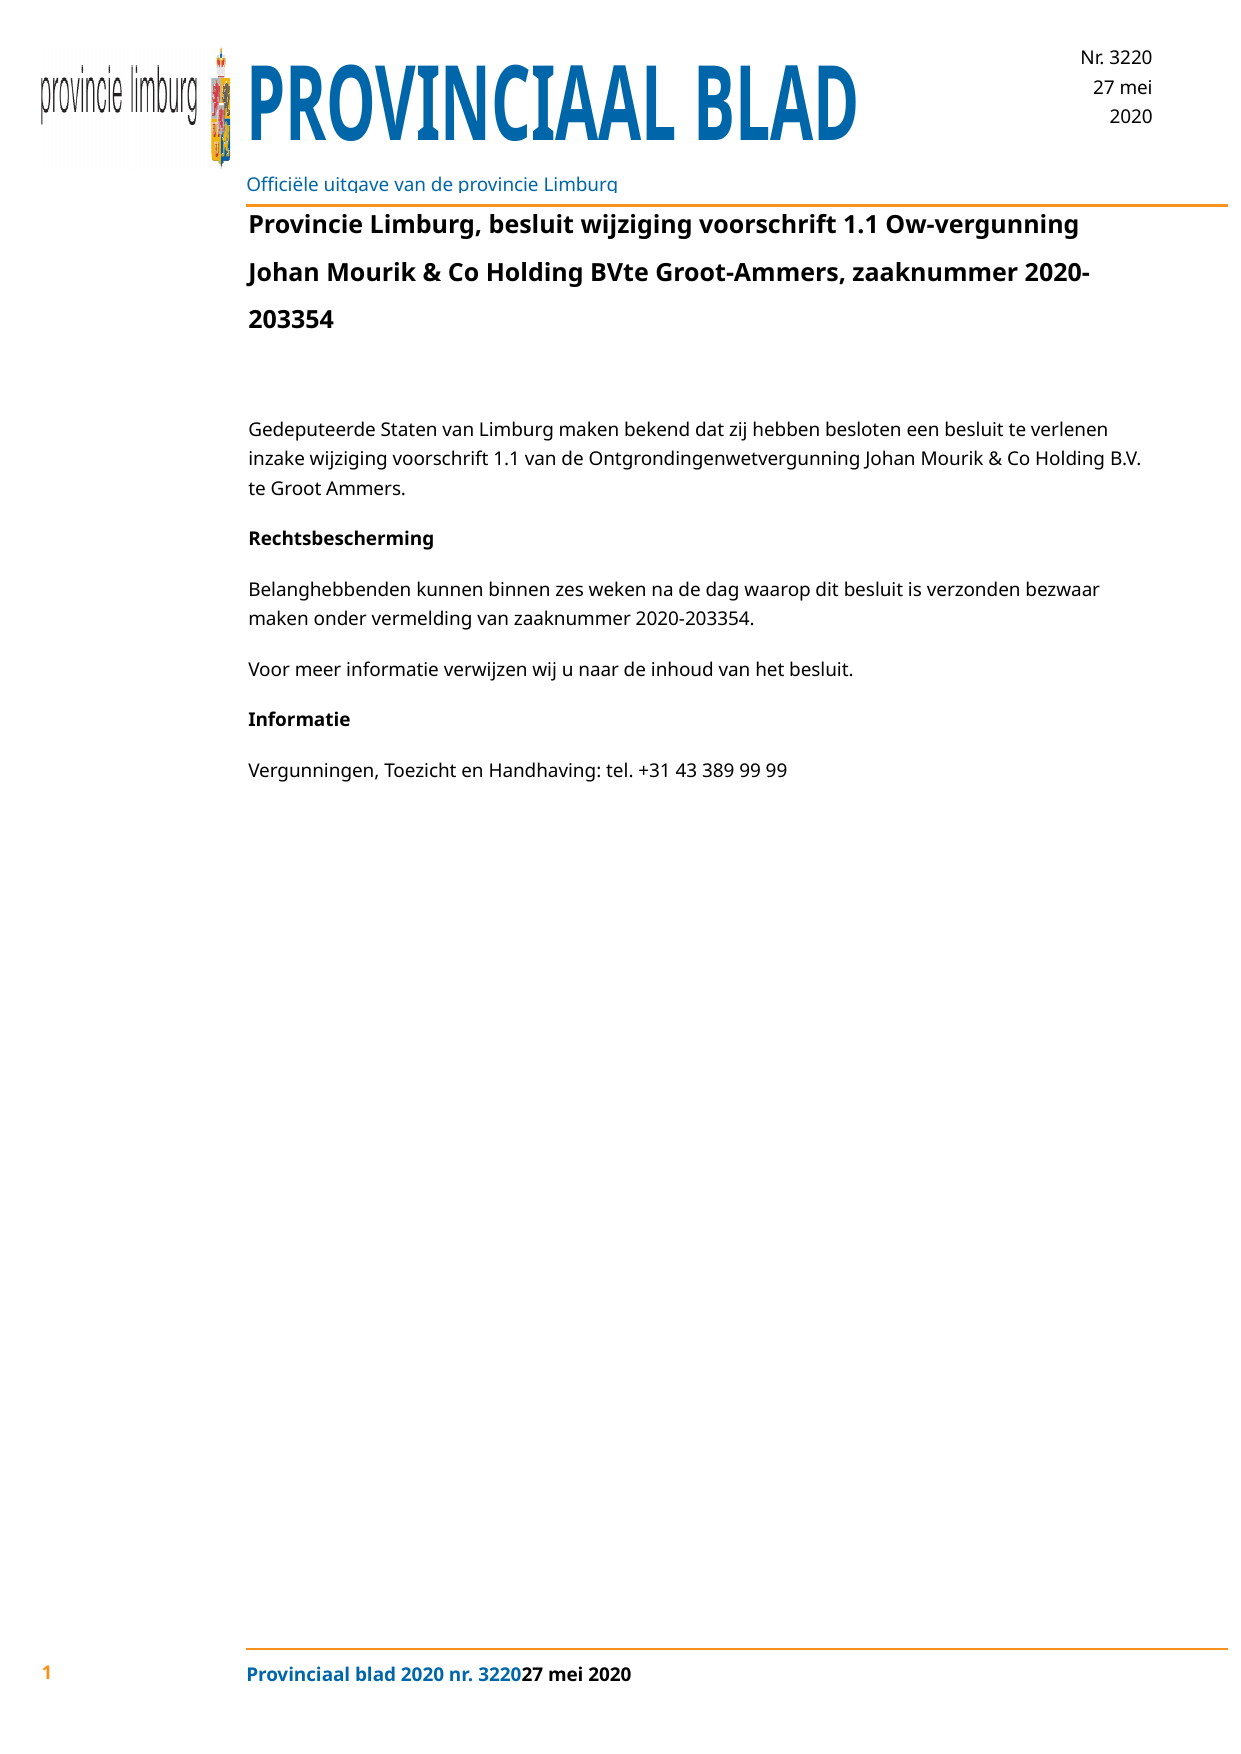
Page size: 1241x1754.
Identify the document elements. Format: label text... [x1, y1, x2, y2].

text Informatie [248, 706, 1152, 732]
text Gedeputeerde Staten van Limburg maken bekend dat zij hebben besloten een besluit te verlenen inzake wijziging voorschrift 1.1 van de Ontgrondingenwetvergunning Johan Mourik & Co Holding B.V. te Groot Ammers. [248, 416, 1152, 501]
text Voor meer informatie verwijzen wij u naar de inhoud van het besluit. [248, 656, 1152, 682]
picture [41, 47, 231, 172]
text Provincie Limburg, besluit wijziging voorschrift 1.1 Ow-vergunning Johan Mourik & Co Holding BVte Groot-Ammers, zaaknummer 2020-203354 [248, 207, 1152, 336]
text Rechtsbescherming [248, 526, 1152, 551]
text Vergunningen, Toezicht en Handhaving: tel. +31 43 389 99 99 [248, 757, 1152, 782]
text Belanghebbenden kunnen binnen zes weken na de dag waarop dit besluit is verzonden bezwaar maken onder vermelding van zaaknummer 2020-203354. [248, 576, 1152, 631]
